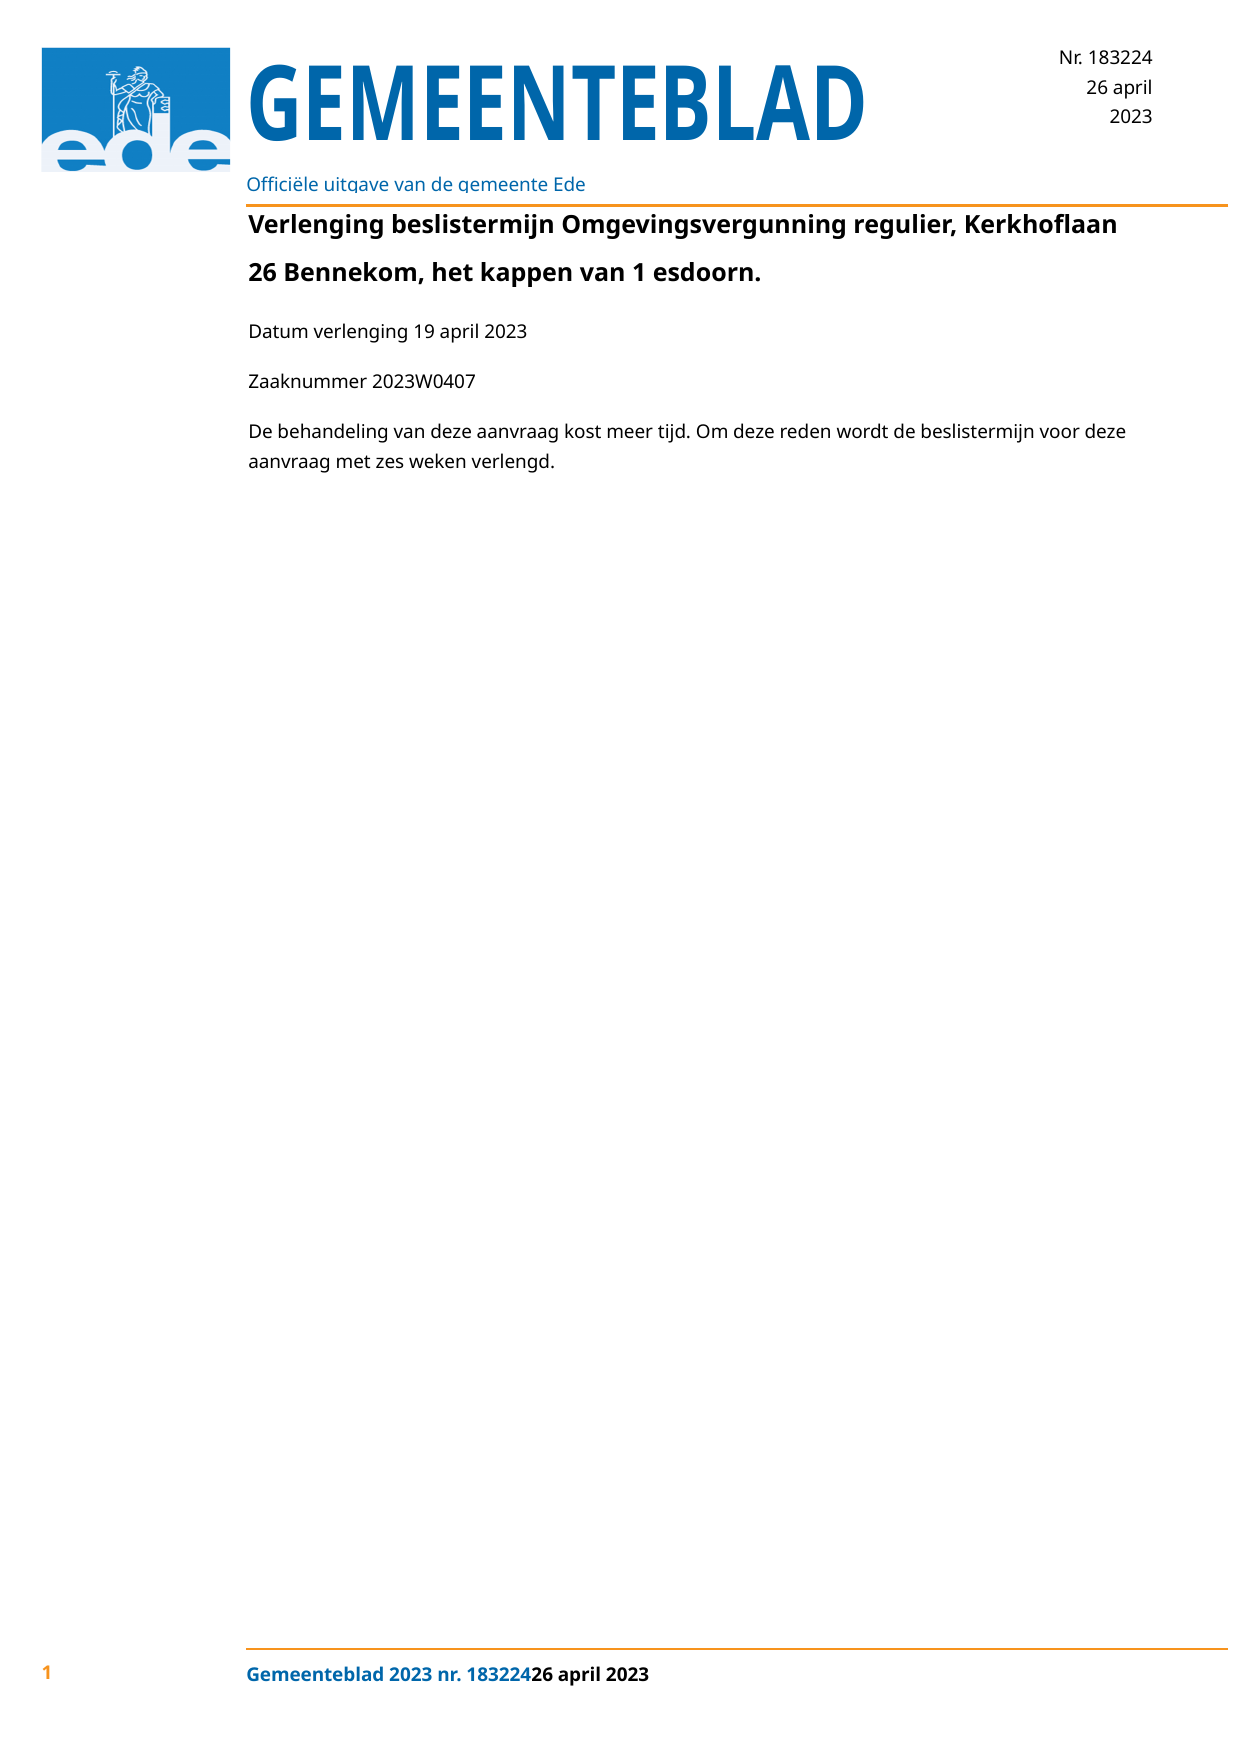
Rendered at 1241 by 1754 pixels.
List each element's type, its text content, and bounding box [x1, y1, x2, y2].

text Verlenging beslistermijn Omgevingsvergunning regulier, Kerkhoflaan 26 Bennekom, het kappen van 1 esdoorn. [248, 207, 1152, 288]
text Zaaknummer 2023W0407 [248, 368, 1152, 394]
text De behandeling van deze aanvraag kost meer tijd. Om deze reden wordt de beslistermijn voor deze aanvraag met zes weken verlengd. [248, 419, 1152, 474]
text Datum verlenging 19 april 2023 [248, 318, 1152, 344]
picture [41, 47, 231, 172]
